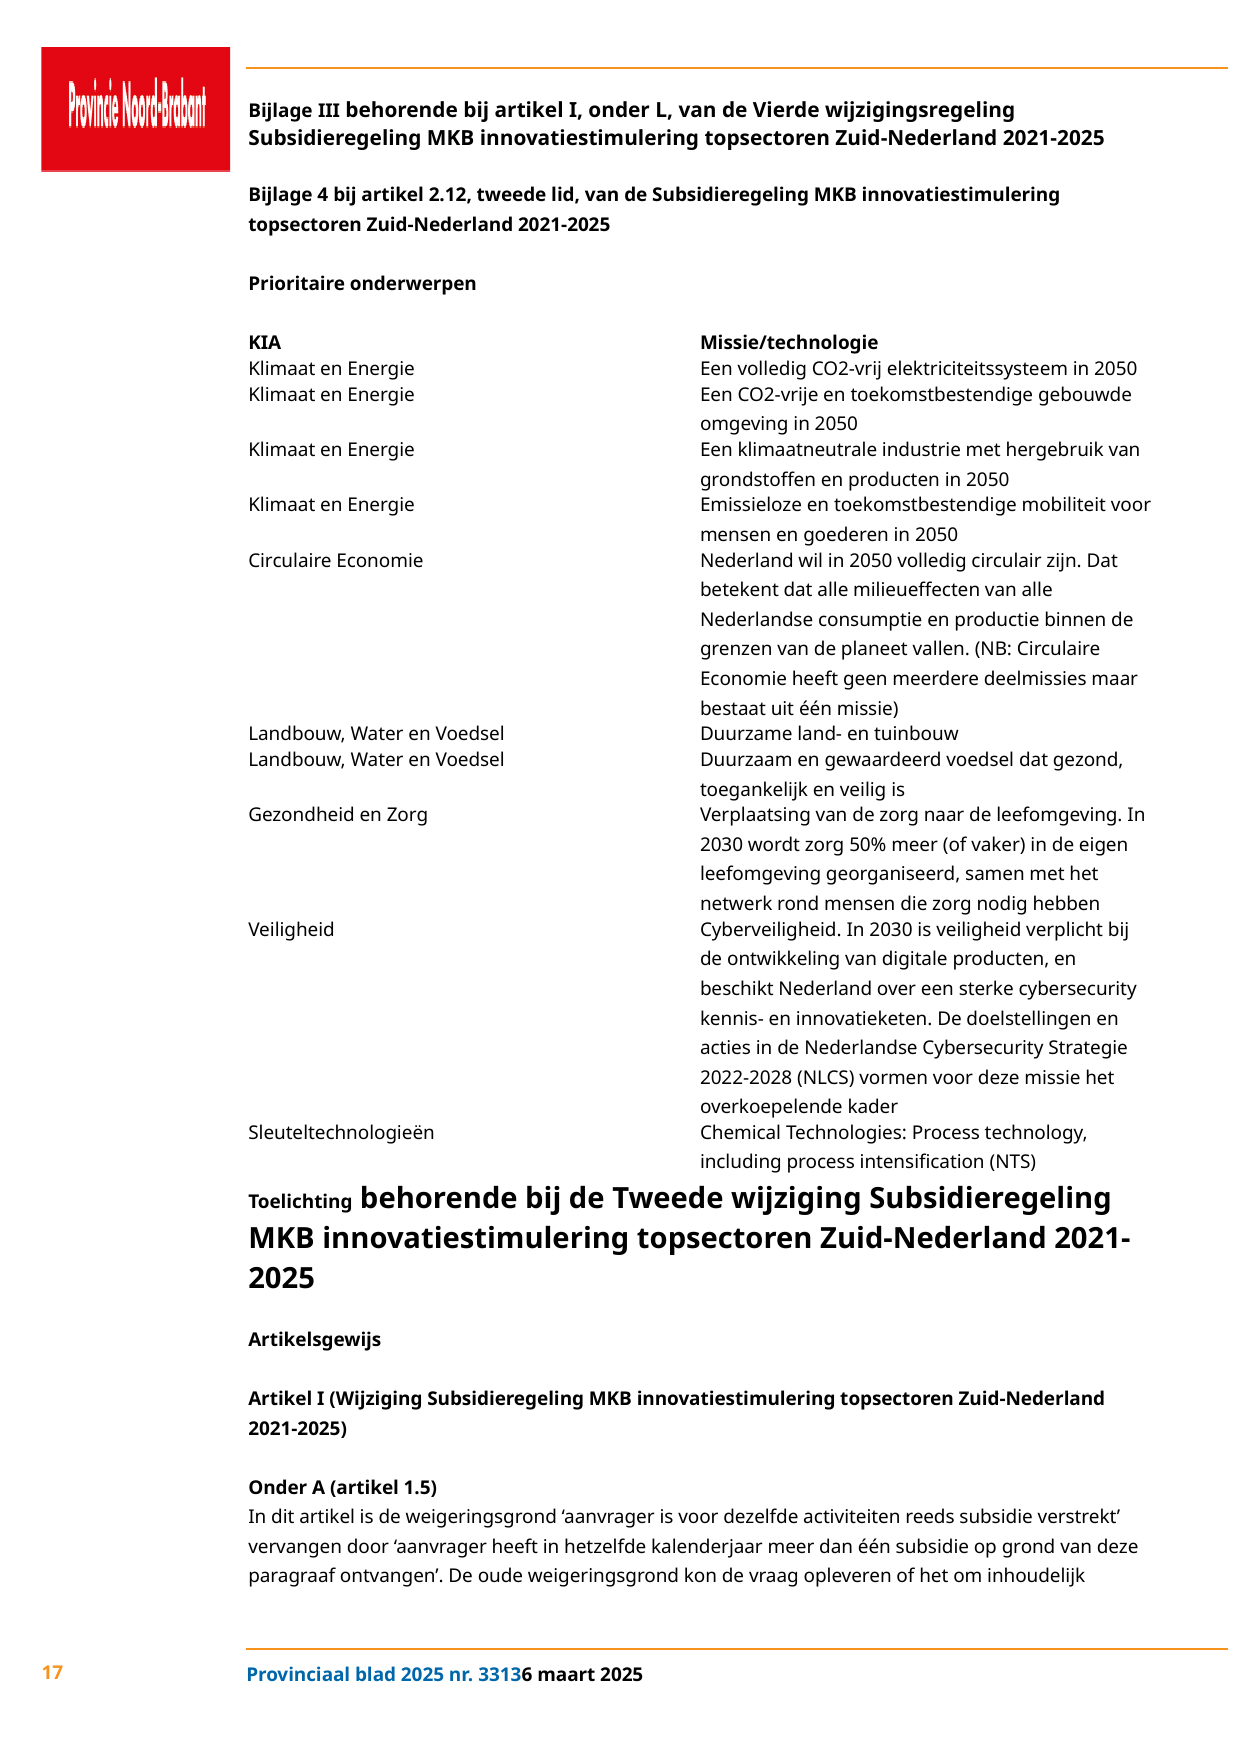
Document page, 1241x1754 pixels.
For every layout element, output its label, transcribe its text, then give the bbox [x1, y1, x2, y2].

text Artikelsgewijs [248, 1326, 1152, 1352]
table_cell Landbouw, Water en Voedsel [248, 720, 700, 746]
text Onder A (artikel 1.5) [248, 1474, 1152, 1499]
text Bijlage III behorende bij artikel I, onder L, van de Vierde wijzigingsregeling Subsidieregeling MKB innovatiestimulering topsectoren Zuid-Nederland 2021-2025 [248, 95, 1152, 152]
table_cell Landbouw, Water en Voedsel [248, 746, 700, 801]
text Prioritaire onderwerpen [248, 270, 1152, 296]
table_header Missie/technologie [700, 329, 1152, 355]
table_cell Circulaire Economie [248, 547, 700, 720]
table_cell Een volledig CO2-vrij elektriciteitssysteem in 2050 [700, 355, 1152, 381]
table_cell Veiligheid [248, 916, 700, 1119]
table_cell Chemical Technologies: Process technology, including process intensification (NTS) [700, 1119, 1152, 1174]
table_cell Duurzame land- en tuinbouw [700, 720, 1152, 746]
text In dit artikel is de weigeringsgrond ‘aanvrager is voor dezelfde activiteiten reeds subsidie verstrekt’ vervangen door ‘aanvrager heeft in hetzelfde kalenderjaar meer dan één subsidie op grond van deze paragraaf ontvangen’. De oude weigeringsgrond kon de vraag opleveren of het om inhoudelijk [248, 1503, 1152, 1588]
picture [41, 47, 231, 172]
table_cell Gezondheid en Zorg [248, 801, 700, 916]
table_header KIA [248, 329, 700, 355]
table_cell Sleuteltechnologieën [248, 1119, 700, 1174]
table_cell Duurzaam en gewaardeerd voedsel dat gezond, toegankelijk en veilig is [700, 746, 1152, 801]
table_cell Klimaat en Energie [248, 381, 700, 436]
text Bijlage 4 bij artikel 2.12, tweede lid, van de Subsidieregeling MKB innovatiestimulering topsectoren Zuid-Nederland 2021-2025 [248, 181, 1152, 237]
table_cell Een CO2-vrije en toekomstbestendige gebouwde omgeving in 2050 [700, 381, 1152, 436]
table_cell Verplaatsing van de zorg naar de leefomgeving. In 2030 wordt zorg 50% meer (of vaker) in de eigen leefomgeving georganiseerd, samen met het netwerk rond mensen die zorg nodig hebben [700, 801, 1152, 916]
table_cell Klimaat en Energie [248, 436, 700, 491]
text Toelichting behorende bij de Tweede wijziging Subsidieregeling MKB innovatiestimulering topsectoren Zuid-Nederland 2021-2025 [248, 1178, 1152, 1297]
table_cell Nederland wil in 2050 volledig circulair zijn. Dat betekent dat alle milieueffecten van alle Nederlandse consumptie en productie binnen de grenzen van de planeet vallen. (NB: Circulaire Economie heeft geen meerdere deelmissies maar bestaat uit één missie) [700, 547, 1152, 720]
table_cell Klimaat en Energie [248, 355, 700, 381]
text Artikel I (Wijziging Subsidieregeling MKB innovatiestimulering topsectoren Zuid-Nederland 2021-2025) [248, 1385, 1152, 1440]
table_cell Klimaat en Energie [248, 491, 700, 547]
table_cell Cyberveiligheid. In 2030 is veiligheid verplicht bij de ontwikkeling van digitale producten, en beschikt Nederland over een sterke cybersecurity kennis- en innovatieketen. De doelstellingen en acties in de Nederlandse Cybersecurity Strategie 2022-2028 (NLCS) vormen voor deze missie het overkoepelende kader [700, 916, 1152, 1119]
table_cell Emissieloze en toekomstbestendige mobiliteit voor mensen en goederen in 2050 [700, 491, 1152, 547]
table_cell Een klimaatneutrale industrie met hergebruik van grondstoffen en producten in 2050 [700, 436, 1152, 491]
